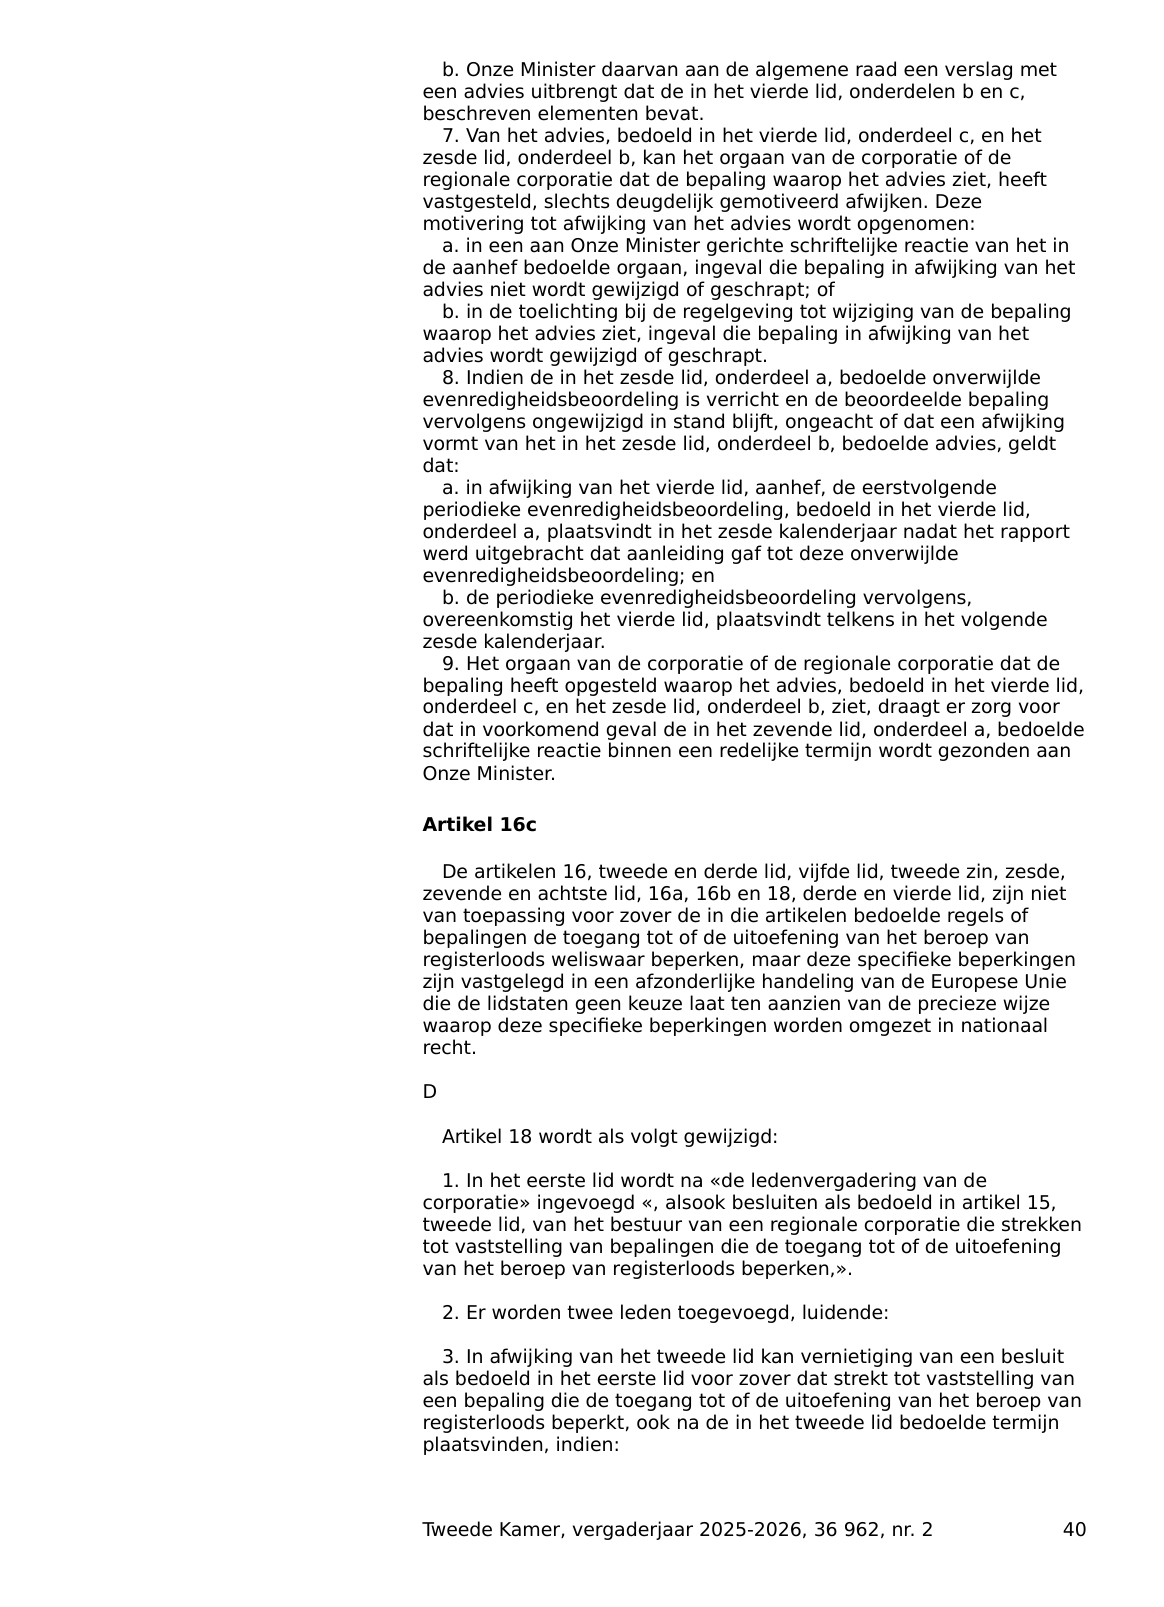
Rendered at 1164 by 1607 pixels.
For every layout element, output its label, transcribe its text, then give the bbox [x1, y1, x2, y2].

text 7. Van het advies, bedoeld in het vierde lid, onderdeel c, en het zesde lid, onderdeel b, kan het orgaan van de corporatie of de regionale corporatie dat de bepaling waarop het advies ziet, heeft vastgesteld, slechts deugdelijk gemotiveerd afwijken. Deze motivering tot afwijking van het advies wordt opgenomen: [422, 125, 1087, 235]
text Artikel 18 wordt als volgt gewijzigd: [422, 1126, 1087, 1147]
subtitle Artikel 16c [422, 814, 1087, 836]
text b. de periodieke evenredigheidsbeoordeling vervolgens, overeenkomstig het vierde lid, plaatsvindt telkens in het volgende zesde kalenderjaar. [422, 587, 1087, 652]
text D [422, 1081, 1087, 1103]
text De artikelen 16, tweede en derde lid, vijfde lid, tweede zin, zesde, zevende en achtste lid, 16a, 16b en 18, derde en vierde lid, zijn niet van toepassing voor zover de in die artikelen bedoelde regels of bepalingen de toegang tot of de uitoefening van het beroep van registerloods weliswaar beperken, maar deze specifieke beperkingen zijn vastgelegd in een afzonderlijke handeling van de Europese Unie die de lidstaten geen keuze laat ten aanzien van de precieze wijze waarop deze specifieke beperkingen worden omgezet in nationaal recht. [422, 861, 1087, 1059]
text 1. In het eerste lid wordt na «de ledenvergadering van de corporatie» ingevoegd «, alsook besluiten als bedoeld in artikel 15, tweede lid, van het bestuur van een regionale corporatie die strekken tot vaststelling van bepalingen die de toegang tot of de uitoefening van het beroep van registerloods beperken,». [422, 1170, 1087, 1279]
text b. in de toelichting bij de regelgeving tot wijziging van de bepaling waarop het advies ziet, ingeval die bepaling in afwijking van het advies wordt gewijzigd of geschrapt. [422, 301, 1087, 367]
text 3. In afwijking van het tweede lid kan vernietiging van een besluit als bedoeld in het eerste lid voor zover dat strekt tot vaststelling van een bepaling die de toegang tot of de uitoefening van het beroep van registerloods beperkt, ook na de in het tweede lid bedoelde termijn plaatsvinden, indien: [422, 1346, 1087, 1456]
text a. in een aan Onze Minister gerichte schriftelijke reactie van het in de aanhef bedoelde orgaan, ingeval die bepaling in afwijking van het advies niet wordt gewijzigd of geschrapt; of [422, 235, 1087, 301]
text b. Onze Minister daarvan aan de algemene raad een verslag met een advies uitbrengt dat de in het vierde lid, onderdelen b en c, beschreven elementen bevat. [422, 59, 1087, 125]
text a. in afwijking van het vierde lid, aanhef, de eerstvolgende periodieke evenredigheidsbeoordeling, bedoeld in het vierde lid, onderdeel a, plaatsvindt in het zesde kalenderjaar nadat het rapport werd uitgebracht dat aanleiding gaf tot deze onverwijlde evenredigheidsbeoordeling; en [422, 477, 1087, 587]
text 2. Er worden twee leden toegevoegd, luidende: [422, 1302, 1087, 1324]
text 8. Indien de in het zesde lid, onderdeel a, bedoelde onverwijlde evenredigheidsbeoordeling is verricht en de beoordeelde bepaling vervolgens ongewijzigd in stand blijft, ongeacht of dat een afwijking vormt van het in het zesde lid, onderdeel b, bedoelde advies, geldt dat: [422, 367, 1087, 477]
text 9. Het orgaan van de corporatie of de regionale corporatie dat de bepaling heeft opgesteld waarop het advies, bedoeld in het vierde lid, onderdeel c, en het zesde lid, onderdeel b, ziet, draagt er zorg voor dat in voorkomend geval de in het zevende lid, onderdeel a, bedoelde schriftelijke reactie binnen een redelijke termijn wordt gezonden aan Onze Minister. [422, 652, 1087, 784]
